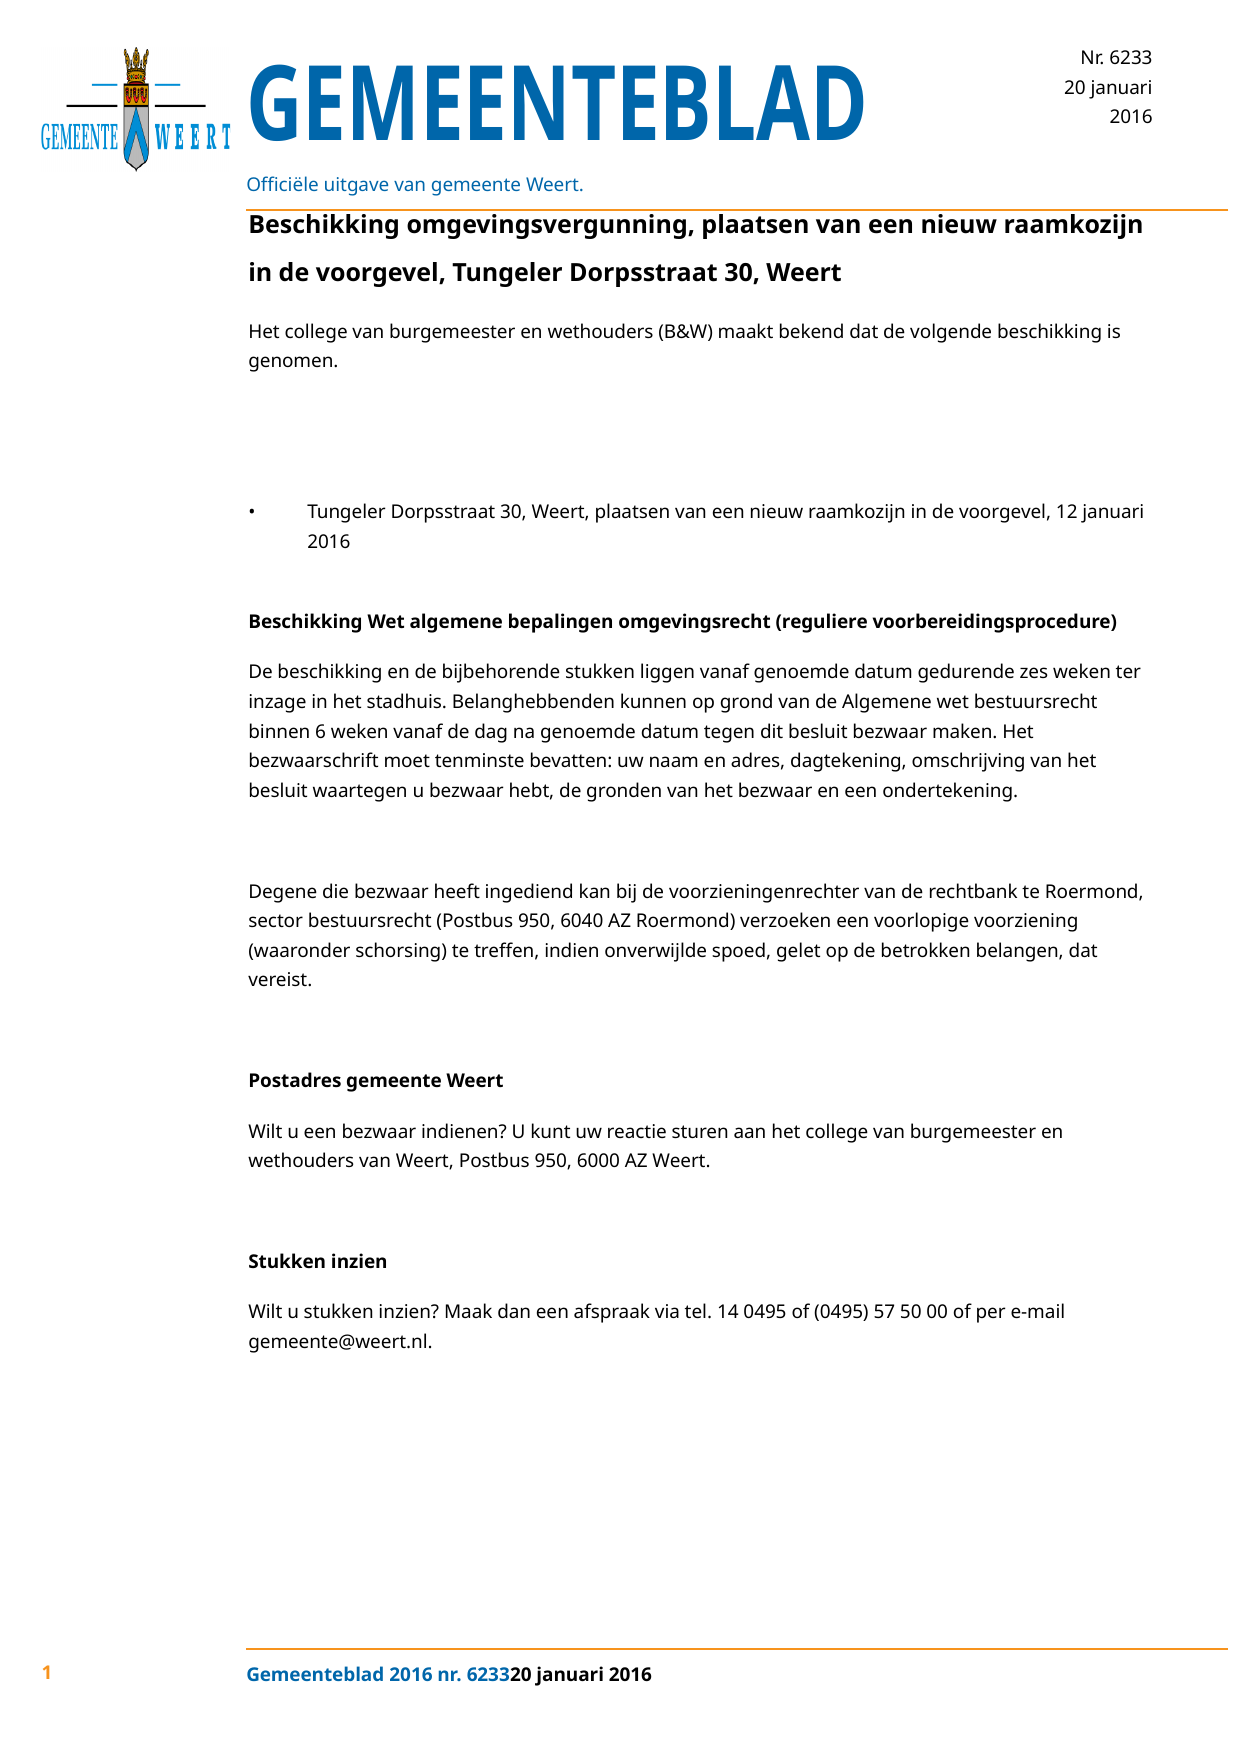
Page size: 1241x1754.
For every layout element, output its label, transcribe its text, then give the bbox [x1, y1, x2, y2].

text De beschikking en de bijbehorende stukken liggen vanaf genoemde datum gedurende zes weken ter inzage in het stadhuis. Belanghebbenden kunnen op grond van de Algemene wet bestuursrecht binnen 6 weken vanaf de dag na genoemde datum tegen dit besluit bezwaar maken. Het bezwaarschrift moet tenminste bevatten: uw naam en adres, dagtekening, omschrijving van het besluit waartegen u bezwaar hebt, de gronden van het bezwaar en een ondertekening. [248, 659, 1152, 803]
text Beschikking omgevingsvergunning, plaatsen van een nieuw raamkozijn in de voorgevel, Tungeler Dorpsstraat 30, Weert [248, 211, 1152, 288]
text Degene die bezwaar heeft ingediend kan bij de voorzieningenrechter van de rechtbank te Roermond, sector bestuursrecht (Postbus 950, 6040 AZ Roermond) verzoeken een voorlopige voorziening (waaronder schorsing) te treffen, indien onverwijlde spoed, gelet op de betrokken belangen, dat vereist. [248, 878, 1152, 992]
text Het college van burgemeester en wethouders (B&W) maakt bekend dat de volgende beschikking is genomen. [248, 318, 1152, 373]
text Wilt u stukken inzien? Maak dan een afspraak via tel. 14 0495 of (0495) 57 50 00 of per e-mail gemeente@weert.nl. [248, 1299, 1152, 1354]
picture [41, 47, 231, 172]
text Beschikking Wet algemene bepalingen omgevingsrecht (reguliere voorbereidingsprocedure) [248, 608, 1152, 634]
text Stukken inzien [248, 1248, 1152, 1274]
text Wilt u een bezwaar indienen? U kunt uw reactie sturen aan het college van burgemeester en wethouders van Weert, Postbus 950, 6000 AZ Weert. [248, 1118, 1152, 1173]
text Postadres gemeente Weert [248, 1067, 1152, 1093]
list Tungeler Dorpsstraat 30, Weert, plaatsen van een nieuw raamkozijn in de voorgevel, 12 januari 2016 [248, 499, 1152, 554]
